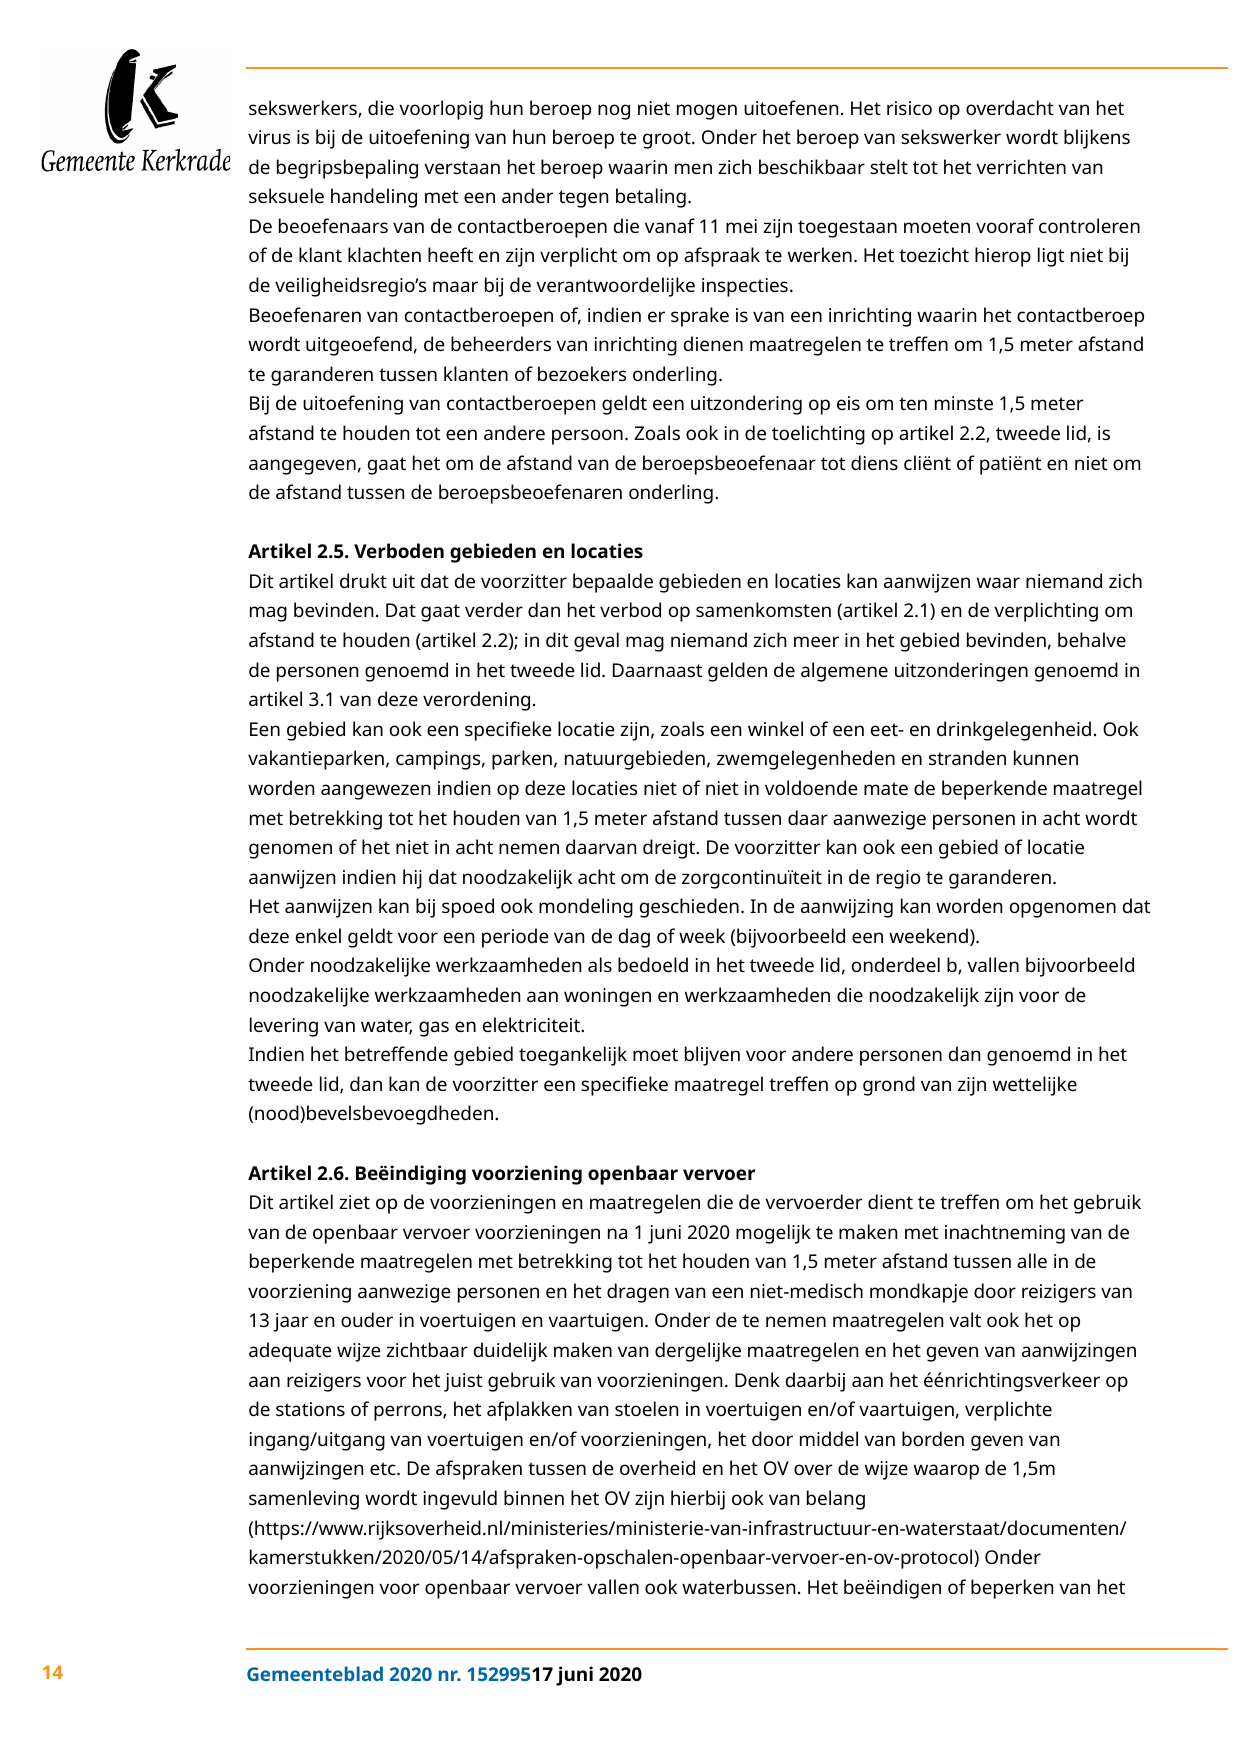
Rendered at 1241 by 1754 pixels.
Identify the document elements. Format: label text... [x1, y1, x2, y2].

text Dit artikel ziet op de voorzieningen en maatregelen die de vervoerder dient te treffen om het gebruik van de openbaar vervoer voorzieningen na 1 juni 2020 mogelijk te maken met inachtneming van de beperkende maatregelen met betrekking tot het houden van 1,5 meter afstand tussen alle in de voorziening aanwezige personen en het dragen van een niet-medisch mondkapje door reizigers van 13 jaar en ouder in voertuigen en vaartuigen. Onder de te nemen maatregelen valt ook het op adequate wijze zichtbaar duidelijk maken van dergelijke maatregelen en het geven van aanwijzingen aan reizigers voor het juist gebruik van voorzieningen. Denk daarbij aan het éénrichtingsverkeer op de stations of perrons, het afplakken van stoelen in voertuigen en/of vaartuigen, verplichte ingang/uitgang van voertuigen en/of voorzieningen, het door middel van borden geven van aanwijzingen etc. De afspraken tussen de overheid en het OV over de wijze waarop de 1,5m samenleving wordt ingevuld binnen het OV zijn hierbij ook van belang (https://www.rijksoverheid.nl/ministeries/ministerie-van-infrastructuur-en-waterstaat/documenten/kamerstukken/2020/05/14/afspraken-opschalen-openbaar-vervoer-en-ov-protocol) Onder voorzieningen voor openbaar vervoer vallen ook waterbussen. Het beëindigen of beperken van het [248, 1189, 1152, 1600]
text sekswerkers, die voorlopig hun beroep nog niet mogen uitoefenen. Het risico op overdacht van het virus is bij de uitoefening van hun beroep te groot. Onder het beroep van sekswerker wordt blijkens de begripsbepaling verstaan het beroep waarin men zich beschikbaar stelt tot het verrichten van seksuele handeling met een ander tegen betaling. [248, 95, 1152, 209]
text Bij de uitoefening van contactberoepen geldt een uitzondering op eis om ten minste 1,5 meter afstand te houden tot een andere persoon. Zoals ook in de toelichting op artikel 2.2, tweede lid, is aangegeven, gaat het om de afstand van de beroepsbeoefenaar tot diens cliënt of patiënt en niet om de afstand tussen de beroepsbeoefenaren onderling. [248, 391, 1152, 505]
text De beoefenaars van de contactberoepen die vanaf 11 mei zijn toegestaan moeten vooraf controleren of de klant klachten heeft en zijn verplicht om op afspraak te werken. Het toezicht hierop ligt niet bij de veiligheidsregio’s maar bij de verantwoordelijke inspecties. [248, 213, 1152, 298]
text Een gebied kan ook een specifieke locatie zijn, zoals een winkel of een eet- en drinkgelegenheid. Ook vakantieparken, campings, parken, natuurgebieden, zwemgelegenheden en stranden kunnen worden aangewezen indien op deze locaties niet of niet in voldoende mate de beperkende maatregel met betrekking tot het houden van 1,5 meter afstand tussen daar aanwezige personen in acht wordt genomen of het niet in acht nemen daarvan dreigt. De voorzitter kan ook een gebied of locatie aanwijzen indien hij dat noodzakelijk acht om de zorgcontinuïteit in de regio te garanderen. [248, 716, 1152, 890]
text Het aanwijzen kan bij spoed ook mondeling geschieden. In de aanwijzing kan worden opgenomen dat deze enkel geldt voor een periode van de dag of week (bijvoorbeeld een weekend). [248, 893, 1152, 949]
picture [41, 47, 231, 172]
text Beoefenaren van contactberoepen of, indien er sprake is van een inrichting waarin het contactberoep wordt uitgeoefend, de beheerders van inrichting dienen maatregelen te treffen om 1,5 meter afstand te garanderen tussen klanten of bezoekers onderling. [248, 302, 1152, 387]
text Artikel 2.5. Verboden gebieden en locaties [248, 538, 1152, 564]
text Indien het betreffende gebied toegankelijk moet blijven voor andere personen dan genoemd in het tweede lid, dan kan de voorzitter een specifieke maatregel treffen op grond van zijn wettelijke (nood)bevelsbevoegdheden. [248, 1041, 1152, 1126]
text Onder noodzakelijke werkzaamheden als bedoeld in het tweede lid, onderdeel b, vallen bijvoorbeeld noodzakelijke werkzaamheden aan woningen en werkzaamheden die noodzakelijk zijn voor de levering van water, gas en elektriciteit. [248, 953, 1152, 1038]
text Artikel 2.6. Beëindiging voorziening openbaar vervoer [248, 1160, 1152, 1186]
text Dit artikel drukt uit dat de voorzitter bepaalde gebieden en locaties kan aanwijzen waar niemand zich mag bevinden. Dat gaat verder dan het verbod op samenkomsten (artikel 2.1) en de verplichting om afstand te houden (artikel 2.2); in dit geval mag niemand zich meer in het gebied bevinden, behalve de personen genoemd in het tweede lid. Daarnaast gelden de algemene uitzonderingen genoemd in artikel 3.1 van deze verordening. [248, 568, 1152, 712]
